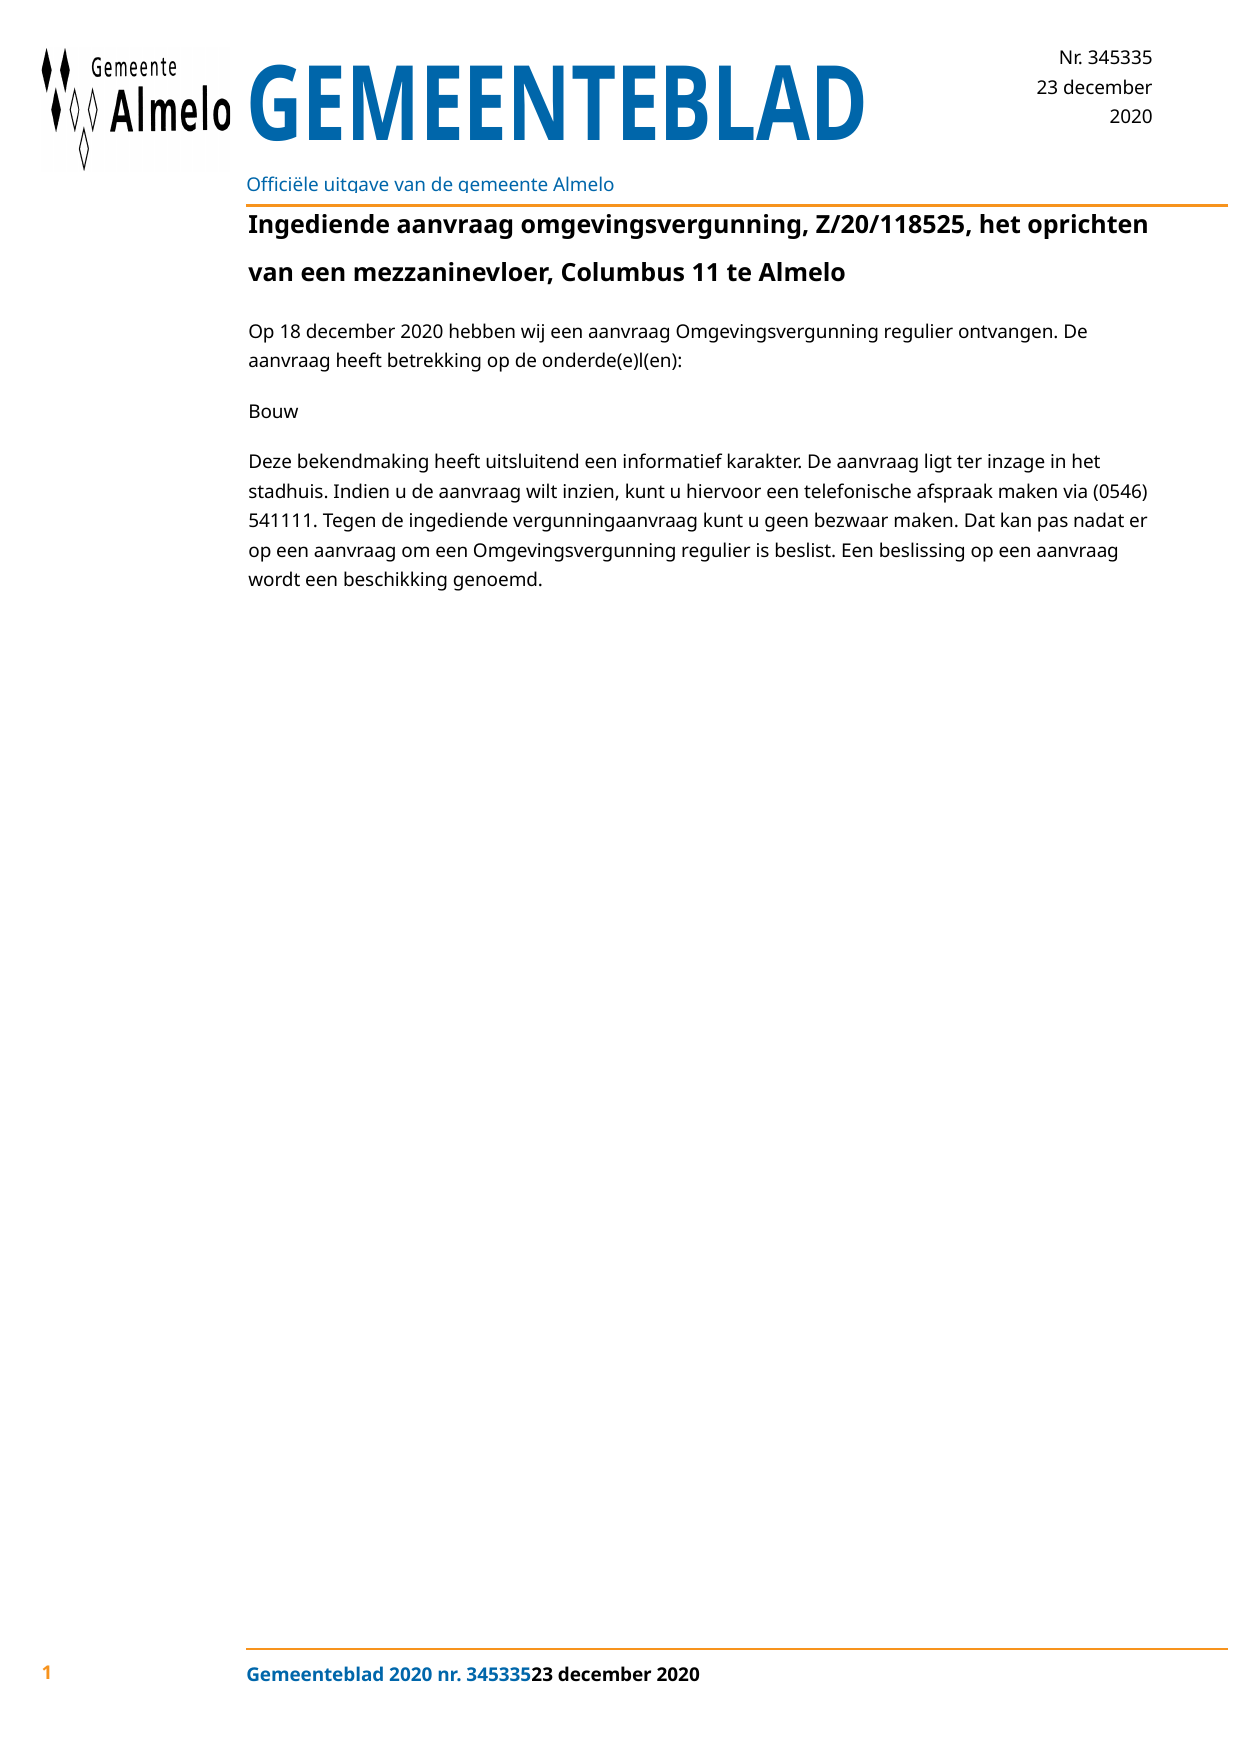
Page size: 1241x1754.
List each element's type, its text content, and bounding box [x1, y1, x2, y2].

text Op 18 december 2020 hebben wij een aanvraag Omgevingsvergunning regulier ontvangen. De aanvraag heeft betrekking op de onderde(e)l(en): [248, 318, 1152, 373]
text Deze bekendmaking heeft uitsluitend een informatief karakter. De aanvraag ligt ter inzage in het stadhuis. Indien u de aanvraag wilt inzien, kunt u hiervoor een telefonische afspraak maken via (0546) 541111. Tegen de ingediende vergunningaanvraag kunt u geen bezwaar maken. Dat kan pas nadat er op een aanvraag om een Omgevingsvergunning regulier is beslist. Een beslissing op een aanvraag wordt een beschikking genoemd. [248, 448, 1152, 592]
picture [41, 47, 231, 172]
text Ingediende aanvraag omgevingsvergunning, Z/20/118525, het oprichten van een mezzaninevloer, Columbus 11 te Almelo [248, 207, 1152, 288]
text Bouw [248, 398, 1152, 424]
